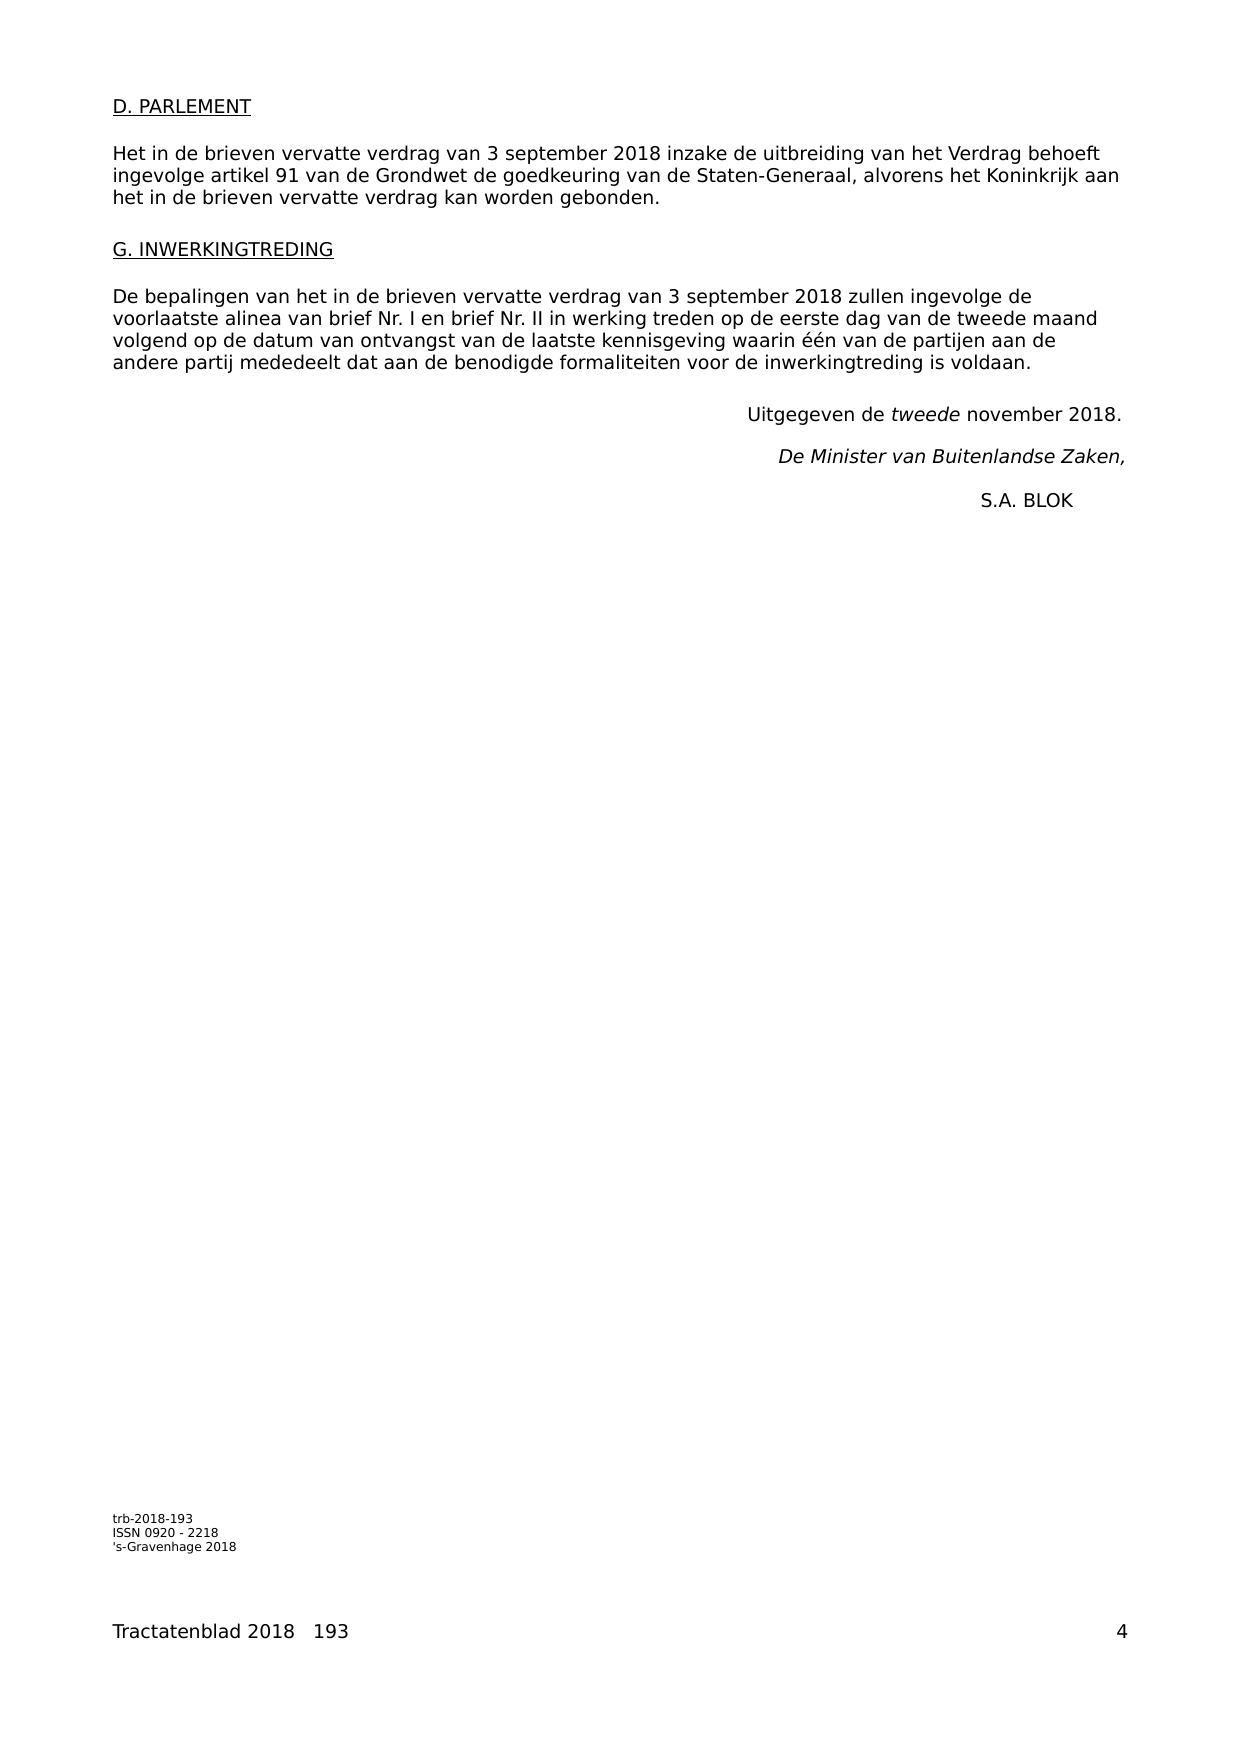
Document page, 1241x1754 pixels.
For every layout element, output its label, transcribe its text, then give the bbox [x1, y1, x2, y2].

subtitle G. INWERKINGTREDING [112, 239, 1128, 261]
text De Minister van Buitenlandse Zaken, S.A. BLOK [112, 446, 1128, 512]
text trb-2018-193 [112, 1512, 346, 1526]
text ISSN 0920 - 2218 [112, 1526, 346, 1540]
subtitle D. PARLEMENT [112, 96, 1128, 118]
text 's-Gravenhage 2018 [112, 1540, 346, 1554]
text De bepalingen van het in de brieven vervatte verdrag van 3 september 2018 zullen ingevolge de voorlaatste alinea van brief Nr. I en brief Nr. II in werking treden op de eerste dag van de tweede maand volgend op de datum van ontvangst van de laatste kennisgeving waarin één van de partijen aan de andere partij mededeelt dat aan de benodigde formaliteiten voor de inwerkingtreding is voldaan. [112, 286, 1128, 374]
text Het in de brieven vervatte verdrag van 3 september 2018 inzake de uitbreiding van het Verdrag behoeft ingevolge artikel 91 van de Grondwet de goedkeuring van de Staten-Generaal, alvorens het Koninkrijk aan het in de brieven vervatte verdrag kan worden gebonden. [112, 143, 1128, 209]
text Uitgegeven de tweede november 2018. [112, 404, 1128, 426]
